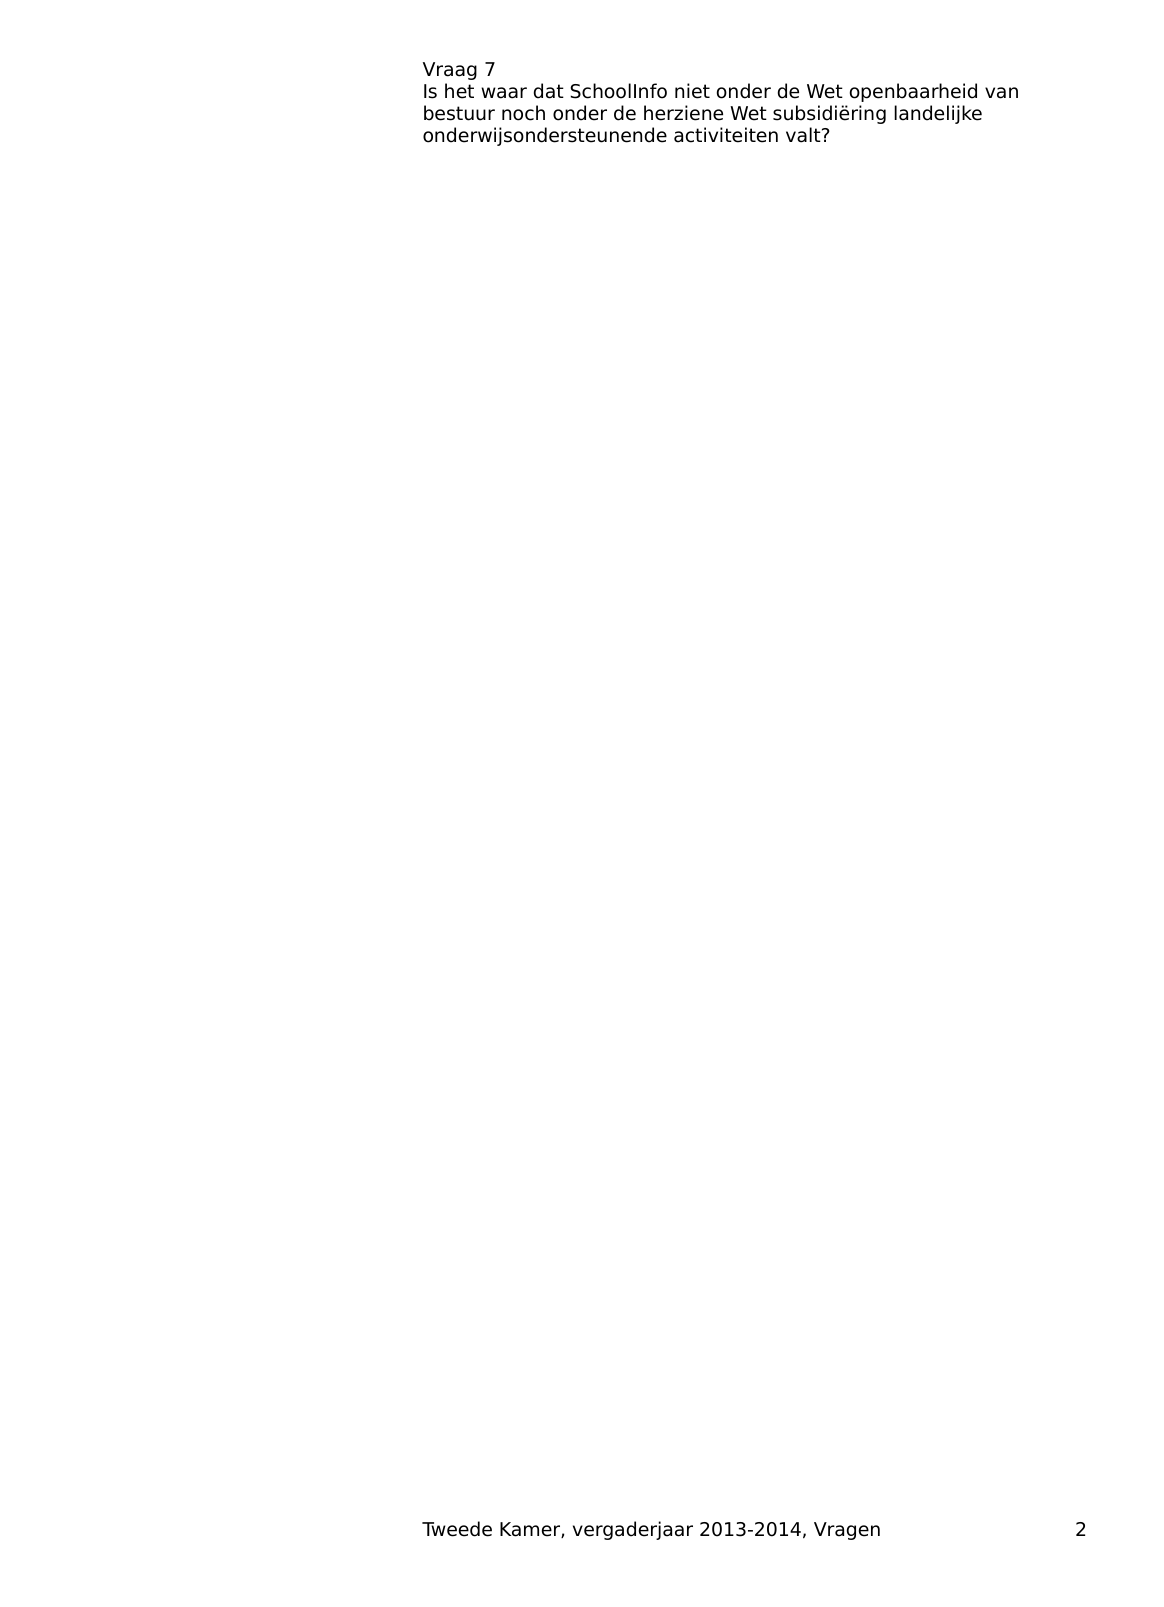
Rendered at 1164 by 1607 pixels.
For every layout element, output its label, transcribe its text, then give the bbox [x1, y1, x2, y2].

text Is het waar dat SchoolInfo niet onder de Wet openbaarheid van bestuur noch onder de herziene Wet subsidiëring landelijke onderwijsondersteunende activiteiten valt? [422, 81, 1087, 147]
text Vraag 7 [422, 59, 1087, 81]
